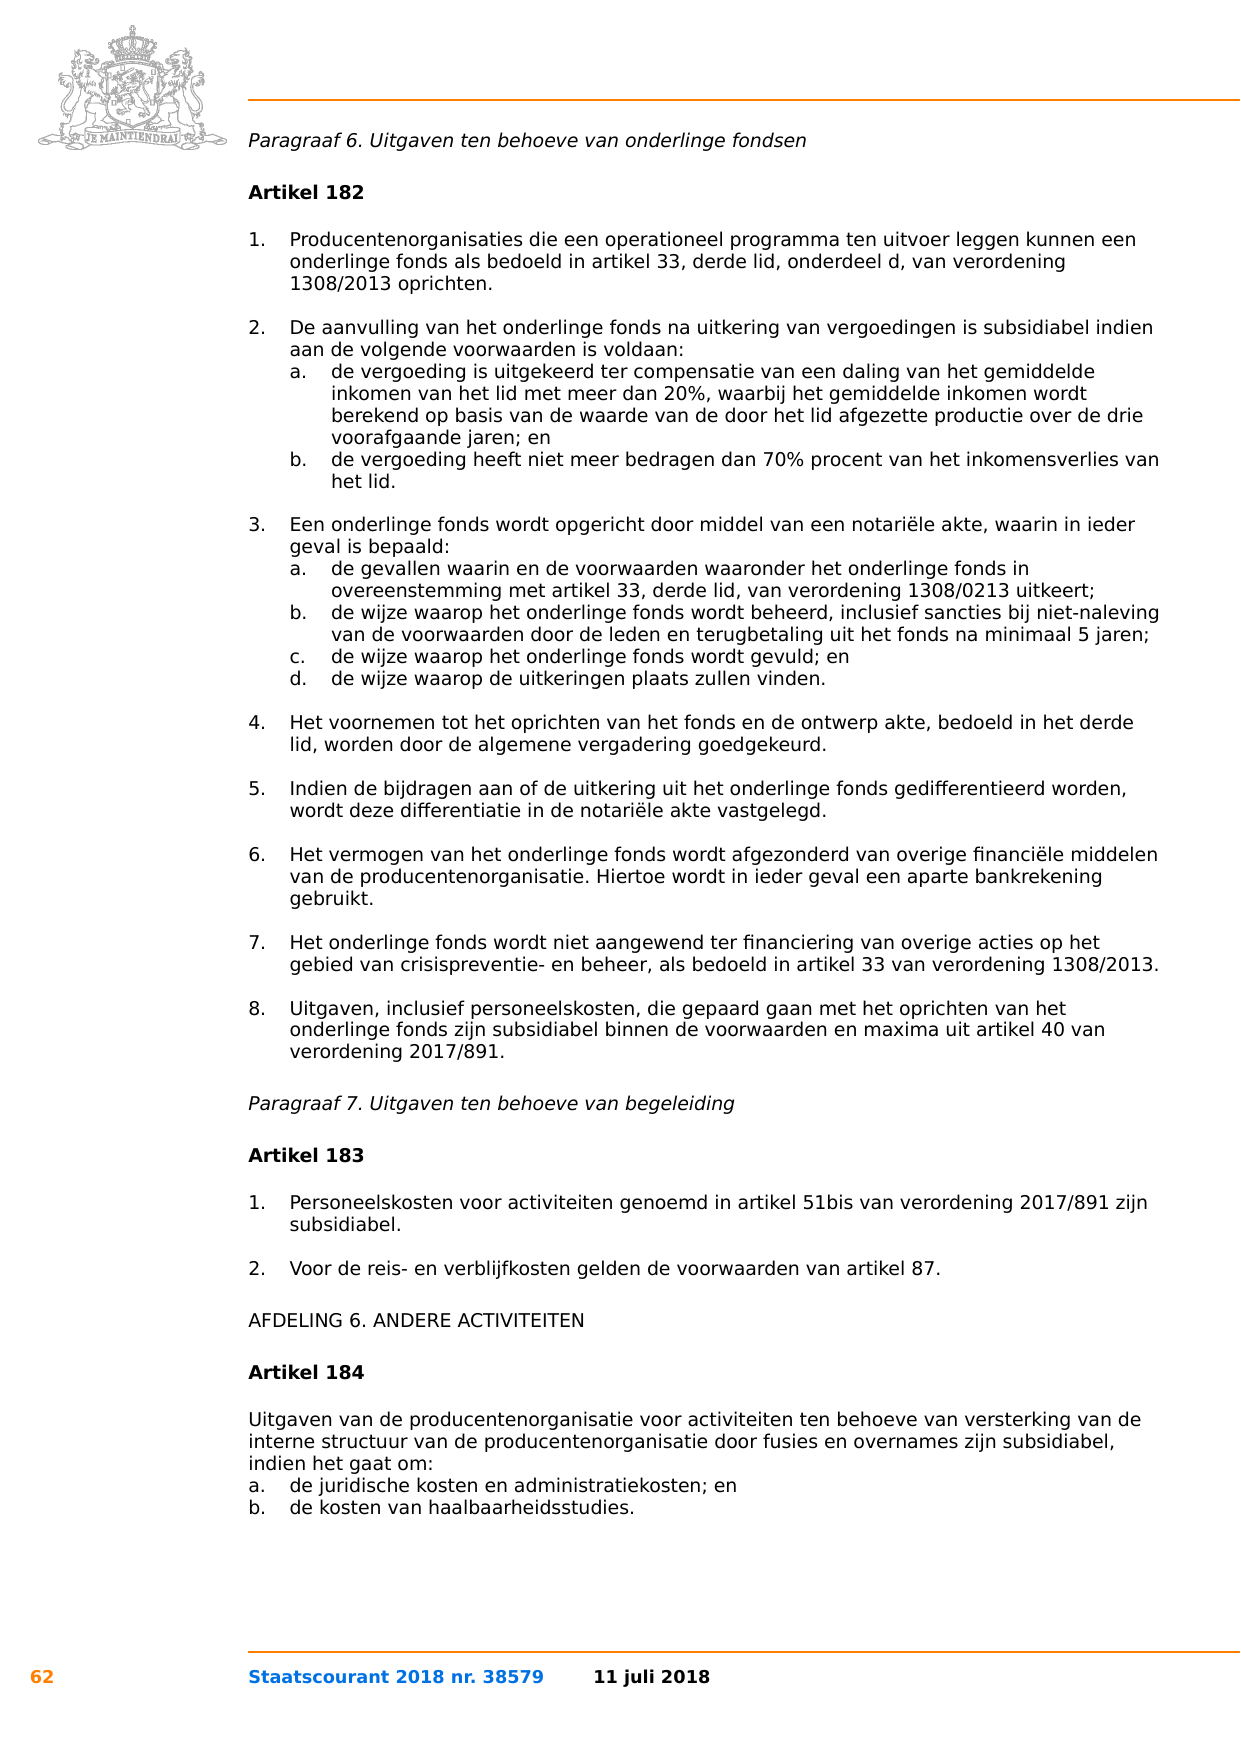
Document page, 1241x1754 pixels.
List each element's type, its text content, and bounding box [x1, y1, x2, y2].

text 4. Het voornemen tot het oprichten van het fonds en de ontwerp akte, bedoeld in het derde lid, worden door de algemene vergadering goedgekeurd. [248, 712, 1163, 756]
text 5. Indien de bijdragen aan of de uitkering uit het onderlinge fonds gedifferentieerd worden, wordt deze differentiatie in de notariële akte vastgelegd. [248, 778, 1163, 822]
text b. de wijze waarop het onderlinge fonds wordt beheerd, inclusief sancties bij niet-naleving van de voorwaarden door de leden en terugbetaling uit het fonds na minimaal 5 jaren; [289, 602, 1163, 646]
picture [38, 25, 227, 150]
text 6. Het vermogen van het onderlinge fonds wordt afgezonderd van overige financiële middelen van de producentenorganisatie. Hiertoe wordt in ieder geval een aparte bankrekening gebruikt. [248, 844, 1163, 910]
text b. de kosten van haalbaarheidsstudies. [248, 1497, 1163, 1519]
subtitle Paragraaf 7. Uitgaven ten behoeve van begeleiding [248, 1093, 1163, 1115]
subtitle Artikel 184 [248, 1362, 1163, 1384]
text 1. Personeelskosten voor activiteiten genoemd in artikel 51bis van verordening 2017/891 zijn subsidiabel. [248, 1192, 1163, 1236]
text a. de gevallen waarin en de voorwaarden waaronder het onderlinge fonds in overeenstemming met artikel 33, derde lid, van verordening 1308/0213 uitkeert; [289, 558, 1163, 602]
text 1. Producentenorganisaties die een operationeel programma ten uitvoer leggen kunnen een onderlinge fonds als bedoeld in artikel 33, derde lid, onderdeel d, van verordening 1308/2013 oprichten. [248, 229, 1163, 295]
text c. de wijze waarop het onderlinge fonds wordt gevuld; en [289, 646, 1163, 668]
subtitle AFDELING 6. ANDERE ACTIVITEITEN [248, 1310, 1163, 1332]
text 8. Uitgaven, inclusief personeelskosten, die gepaard gaan met het oprichten van het onderlinge fonds zijn subsidiabel binnen de voorwaarden en maxima uit artikel 40 van verordening 2017/891. [248, 997, 1163, 1063]
text 7. Het onderlinge fonds wordt niet aangewend ter financiering van overige acties op het gebied van crisispreventie- en beheer, als bedoeld in artikel 33 van verordening 1308/2013. [248, 932, 1163, 976]
text d. de wijze waarop de uitkeringen plaats zullen vinden. [289, 668, 1163, 690]
subtitle Artikel 182 [248, 182, 1163, 204]
text Uitgaven van de producentenorganisatie voor activiteiten ten behoeve van versterking van de interne structuur van de producentenorganisatie door fusies en overnames zijn subsidiabel, indien het gaat om: [248, 1409, 1163, 1475]
text 3. Een onderlinge fonds wordt opgericht door middel van een notariële akte, waarin in ieder geval is bepaald: [248, 514, 1163, 558]
text a. de vergoeding is uitgekeerd ter compensatie van een daling van het gemiddelde inkomen van het lid met meer dan 20%, waarbij het gemiddelde inkomen wordt berekend op basis van de waarde van de door het lid afgezette productie over de drie voorafgaande jaren; en [289, 361, 1163, 448]
subtitle Paragraaf 6. Uitgaven ten behoeve van onderlinge fondsen [248, 130, 1163, 152]
text b. de vergoeding heeft niet meer bedragen dan 70% procent van het inkomensverlies van het lid. [289, 448, 1163, 492]
text 2. De aanvulling van het onderlinge fonds na uitkering van vergoedingen is subsidiabel indien aan de volgende voorwaarden is voldaan: [248, 317, 1163, 361]
text a. de juridische kosten en administratiekosten; en [248, 1475, 1163, 1497]
subtitle Artikel 183 [248, 1145, 1163, 1167]
text 2. Voor de reis- en verblijfkosten gelden de voorwaarden van artikel 87. [248, 1258, 1163, 1280]
